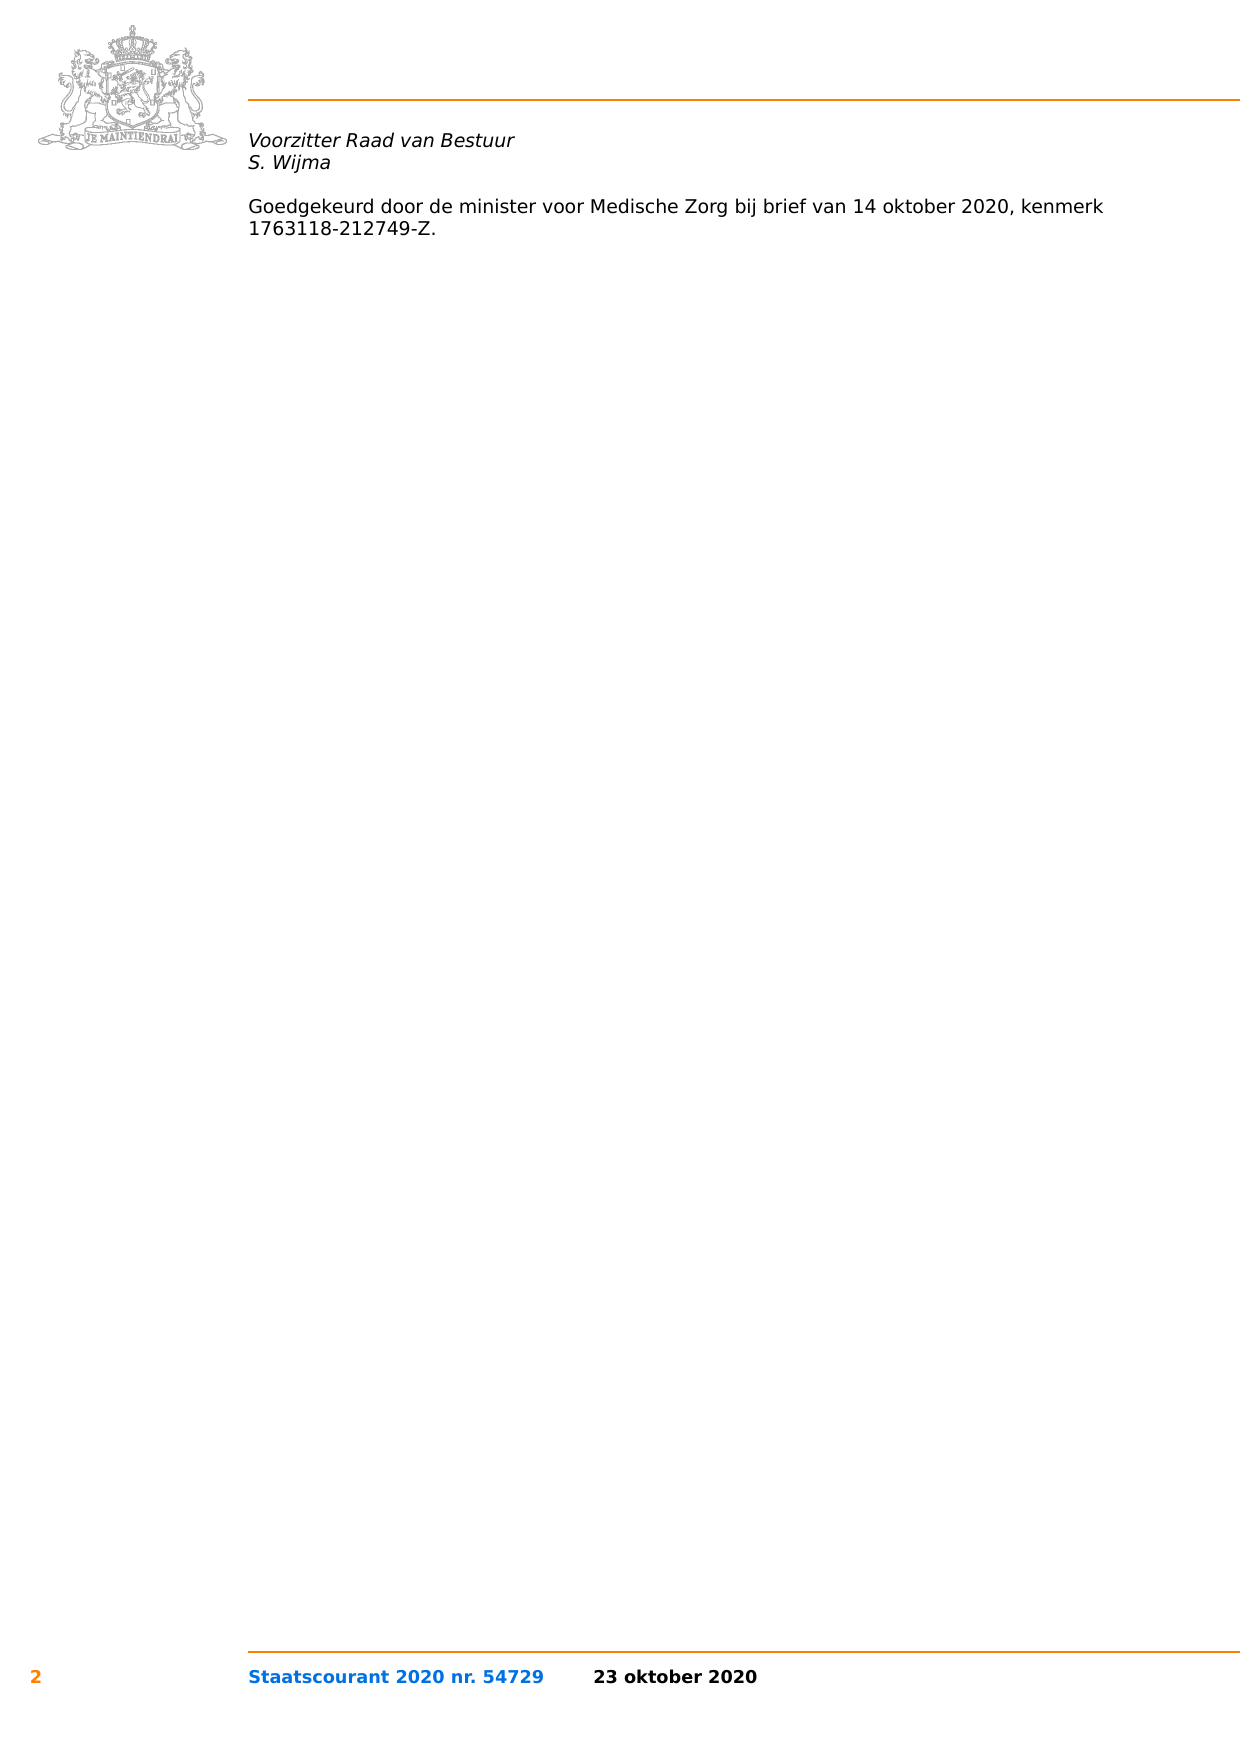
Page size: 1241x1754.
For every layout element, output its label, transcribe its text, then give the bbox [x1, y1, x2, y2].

text Voorzitter Raad van Bestuur S. Wijma [248, 130, 1163, 174]
picture [38, 25, 227, 150]
text Goedgekeurd door de minister voor Medische Zorg bij brief van 14 oktober 2020, kenmerk 1763118-212749-Z. [248, 196, 1163, 240]
